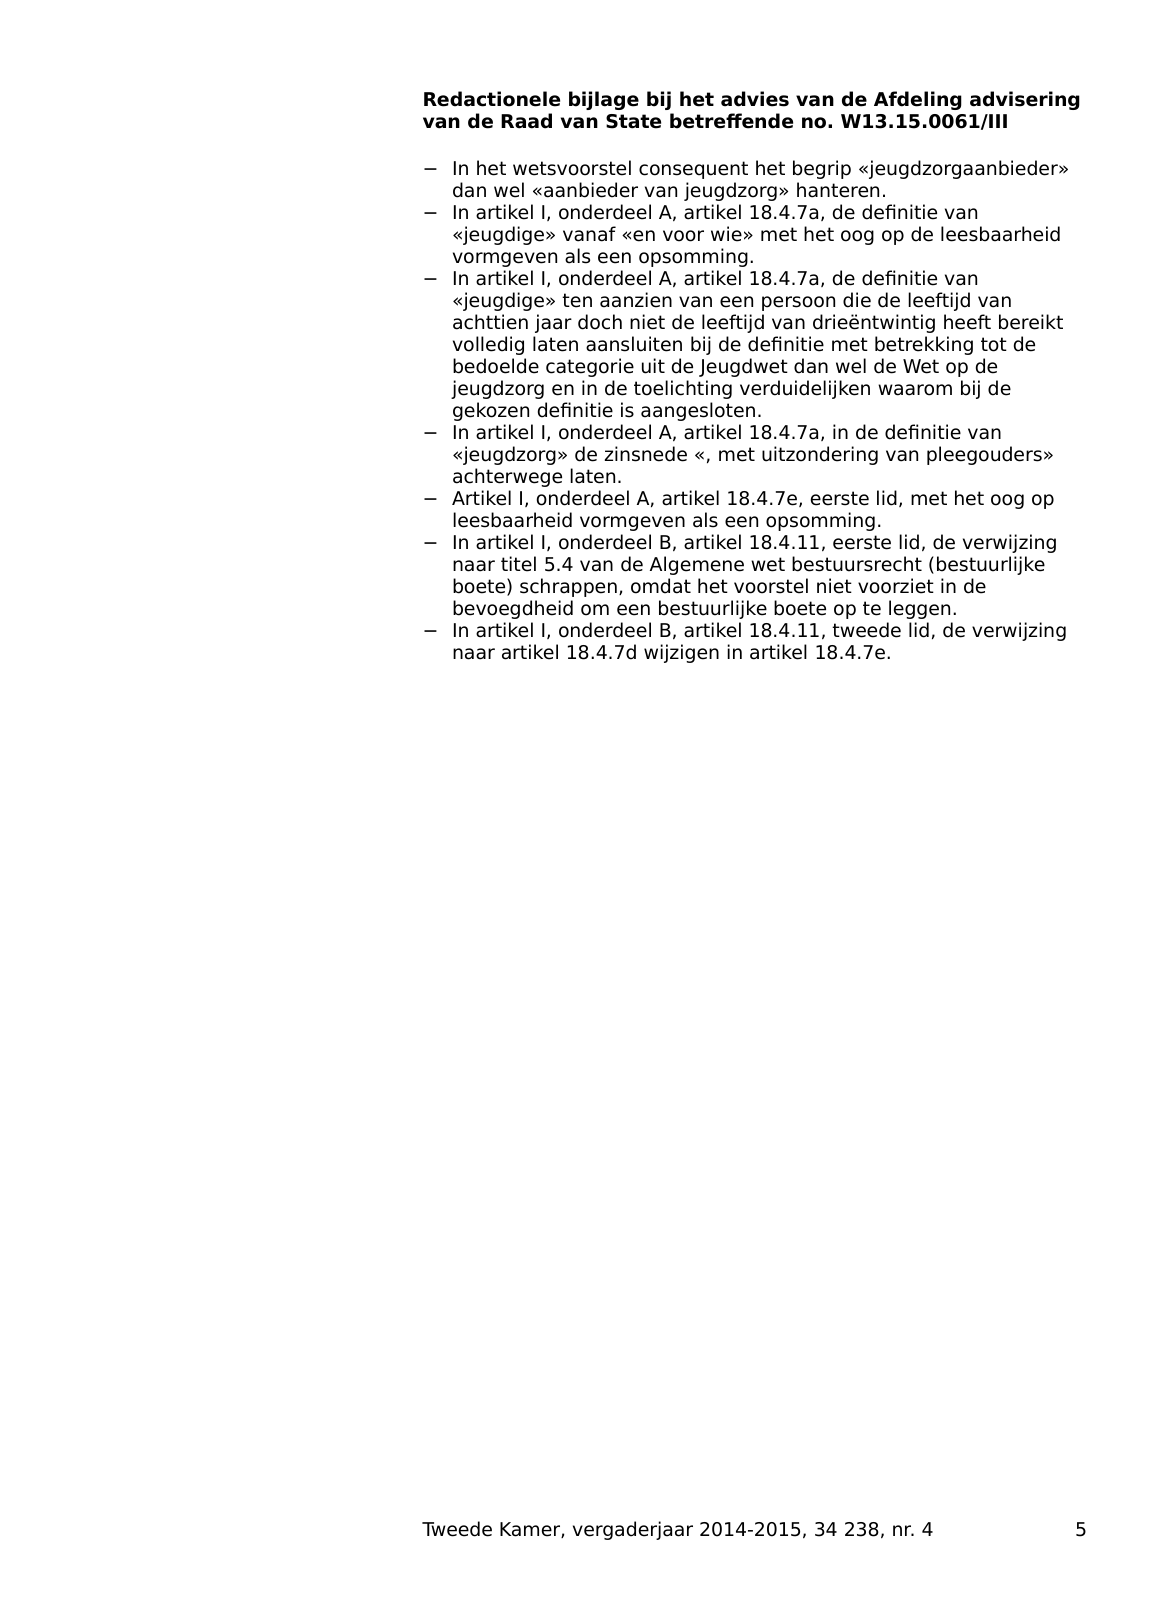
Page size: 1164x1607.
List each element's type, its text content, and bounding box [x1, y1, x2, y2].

text − In het wetsvoorstel consequent het begrip «jeugdzorgaanbieder» dan wel «aanbieder van jeugdzorg» hanteren. [422, 158, 1087, 202]
text − In artikel I, onderdeel B, artikel 18.4.11, tweede lid, de verwijzing naar artikel 18.4.7d wijzigen in artikel 18.4.7e. [422, 619, 1087, 663]
text − In artikel I, onderdeel A, artikel 18.4.7a, de definitie van «jeugdige» ten aanzien van een persoon die de leeftijd van achttien jaar doch niet de leeftijd van drieëntwintig heeft bereikt volledig laten aansluiten bij de definitie met betrekking tot de bedoelde categorie uit de Jeugdwet dan wel de Wet op de jeugdzorg en in de toelichting verduidelijken waarom bij de gekozen definitie is aangesloten. [422, 268, 1087, 422]
text − In artikel I, onderdeel A, artikel 18.4.7a, in de definitie van «jeugdzorg» de zinsnede «, met uitzondering van pleegouders» achterwege laten. [422, 422, 1087, 488]
text − In artikel I, onderdeel B, artikel 18.4.11, eerste lid, de verwijzing naar titel 5.4 van de Algemene wet bestuursrecht (bestuurlijke boete) schrappen, omdat het voorstel niet voorziet in de bevoegdheid om een bestuurlijke boete op te leggen. [422, 532, 1087, 619]
text − Artikel I, onderdeel A, artikel 18.4.7e, eerste lid, met het oog op leesbaarheid vormgeven als een opsomming. [422, 488, 1087, 532]
subtitle Redactionele bijlage bij het advies van de Afdeling advisering van de Raad van State betreffende no. W13.15.0061/III [77, 89, 1087, 133]
text − In artikel I, onderdeel A, artikel 18.4.7a, de definitie van «jeugdige» vanaf «en voor wie» met het oog op de leesbaarheid vormgeven als een opsomming. [422, 202, 1087, 268]
